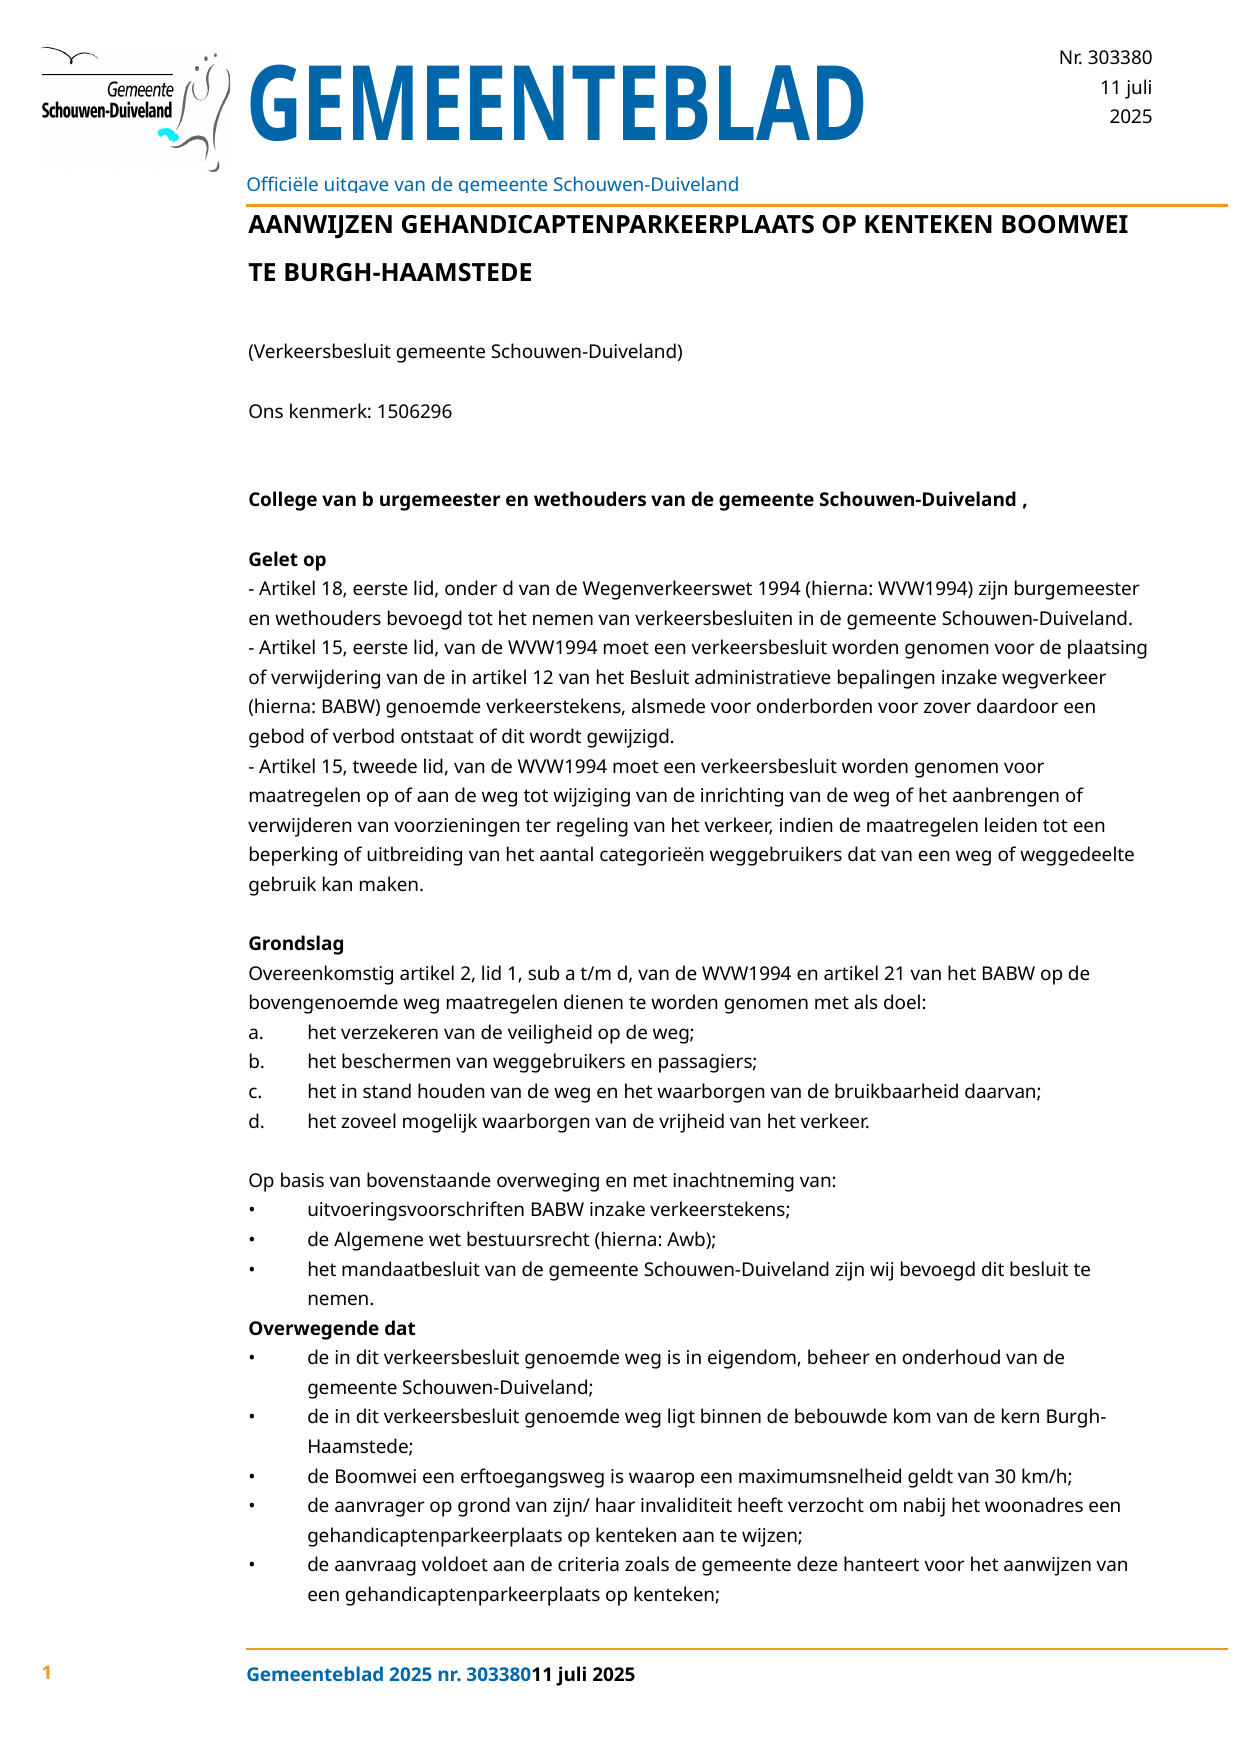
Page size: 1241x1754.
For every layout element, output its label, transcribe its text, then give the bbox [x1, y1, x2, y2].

list het in stand houden van de weg en het waarborgen van de bruikbaarheid daarvan; [248, 1078, 1152, 1104]
list het mandaatbesluit van de gemeente Schouwen-Duiveland zijn wij bevoegd dit besluit te nemen. [248, 1256, 1152, 1311]
list de Algemene wet bestuursrecht (hierna: Awb); [248, 1226, 1152, 1252]
text AANWIJZEN GEHANDICAPTENPARKEERPLAATS OP KENTEKEN BOOMWEI TE BURGH-HAAMSTEDE [248, 207, 1152, 288]
text Overwegende dat [248, 1315, 1152, 1341]
text Ons kenmerk: 1506296 [248, 398, 1152, 423]
list de in dit verkeersbesluit genoemde weg is in eigendom, beheer en onderhoud van de gemeente Schouwen-Duiveland; [248, 1344, 1152, 1400]
list de aanvrager op grond van zijn/ haar invaliditeit heeft verzocht om nabij het woonadres een gehandicaptenparkeerplaats op kenteken aan te wijzen; [248, 1492, 1152, 1548]
text Gelet op [248, 546, 1152, 571]
picture [41, 47, 231, 172]
text Grondslag [248, 930, 1152, 956]
text (Verkeersbesluit gemeente Schouwen-Duiveland) [248, 339, 1152, 364]
list het verzekeren van de veiligheid op de weg; [248, 1019, 1152, 1045]
text - Artikel 15, tweede lid, van de WVW1994 moet een verkeersbesluit worden genomen voor maatregelen op of aan de weg tot wijziging van de inrichting van de weg of het aanbrengen of verwijderen van voorzieningen ter regeling van het verkeer, indien de maatregelen leiden tot een beperking of uitbreiding van het aantal categorieën weggebruikers dat van een weg of weggedeelte gebruik kan maken. [248, 753, 1152, 897]
list uitvoeringsvoorschriften BABW inzake verkeerstekens; [248, 1197, 1152, 1222]
list het beschermen van weggebruikers en passagiers; [248, 1049, 1152, 1074]
list de Boomwei een erftoegangsweg is waarop een maximumsnelheid geldt van 30 km/h; [248, 1463, 1152, 1488]
text Op basis van bovenstaande overweging en met inachtneming van: [248, 1167, 1152, 1193]
list de aanvraag voldoet aan de criteria zoals de gemeente deze hanteert voor het aanwijzen van een gehandicaptenparkeerplaats op kenteken; [248, 1552, 1152, 1607]
text College van b urgemeester en wethouders van de gemeente Schouwen-Duiveland , [248, 487, 1152, 512]
text Overeenkomstig artikel 2, lid 1, sub a t/m d, van de WVW1994 en artikel 21 van het BABW op de bovengenoemde weg maatregelen dienen te worden genomen met als doel: [248, 960, 1152, 1015]
list de in dit verkeersbesluit genoemde weg ligt binnen de bebouwde kom van de kern Burgh-Haamstede; [248, 1404, 1152, 1459]
text - Artikel 18, eerste lid, onder d van de Wegenverkeerswet 1994 (hierna: WVW1994) zijn burgemeester en wethouders bevoegd tot het nemen van verkeersbesluiten in de gemeente Schouwen-Duiveland. [248, 575, 1152, 631]
list het zoveel mogelijk waarborgen van de vrijheid van het verkeer. [248, 1108, 1152, 1133]
text - Artikel 15, eerste lid, van de WVW1994 moet een verkeersbesluit worden genomen voor de plaatsing of verwijdering van de in artikel 12 van het Besluit administratieve bepalingen inzake wegverkeer (hierna: BABW) genoemde verkeerstekens, alsmede voor onderborden voor zover daardoor een gebod of verbod ontstaat of dit wordt gewijzigd. [248, 634, 1152, 749]
